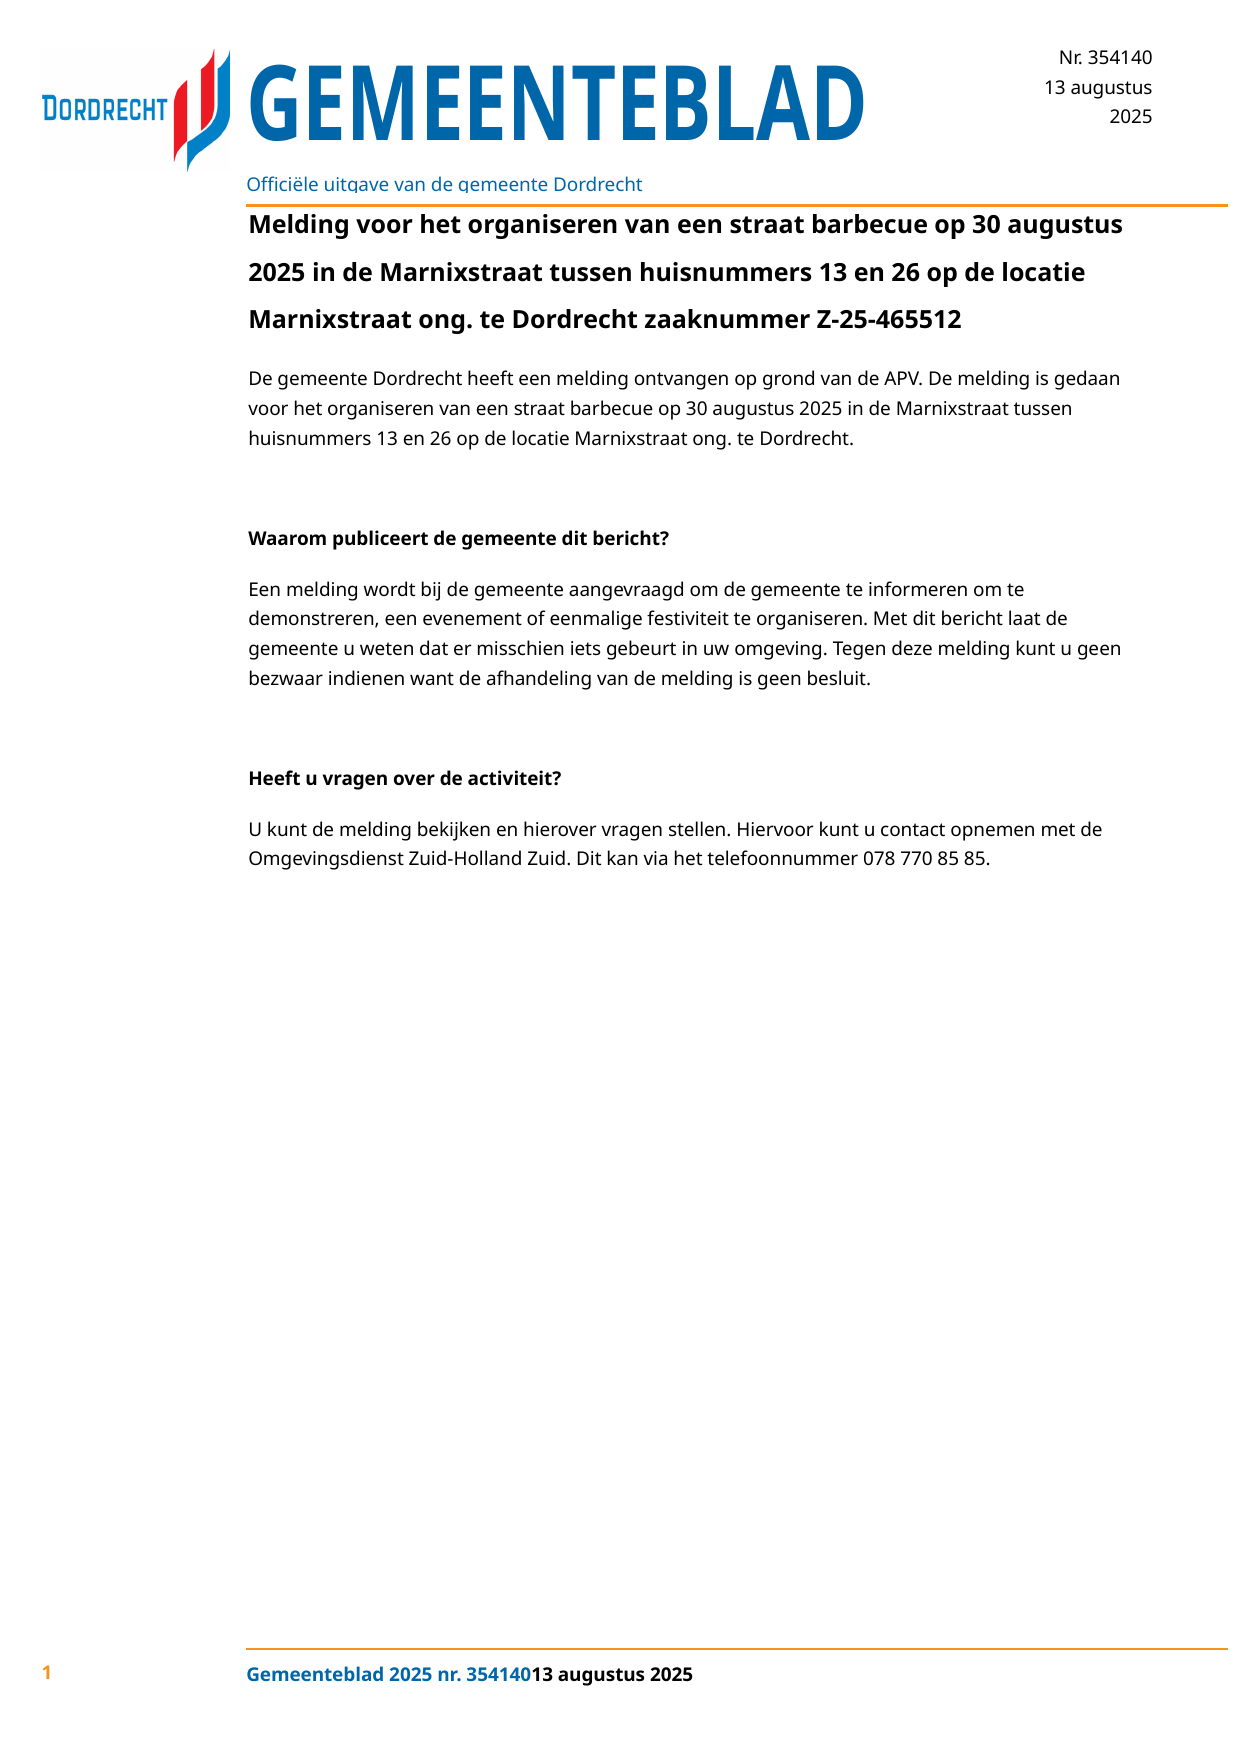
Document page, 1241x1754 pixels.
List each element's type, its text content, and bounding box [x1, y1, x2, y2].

text Heeft u vragen over de activiteit? [248, 766, 1152, 791]
text Waarom publiceert de gemeente dit bericht? [248, 526, 1152, 551]
text Melding voor het organiseren van een straat barbecue op 30 augustus 2025 in de Marnixstraat tussen huisnummers 13 en 26 op de locatie Marnixstraat ong. te Dordrecht zaaknummer Z-25-465512 [248, 207, 1152, 336]
text Een melding wordt bij de gemeente aangevraagd om de gemeente te informeren om te demonstreren, een evenement of eenmalige festiviteit te organiseren. Met dit bericht laat de gemeente u weten dat er misschien iets gebeurt in uw omgeving. Tegen deze melding kunt u geen bezwaar indienen want de afhandeling van de melding is geen besluit. [248, 576, 1152, 690]
text U kunt de melding bekijken en hierover vragen stellen. Hiervoor kunt u contact opnemen met de Omgevingsdienst Zuid-Holland Zuid. Dit kan via het telefoonnummer 078 770 85 85. [248, 816, 1152, 871]
text De gemeente Dordrecht heeft een melding ontvangen op grond van de APV. De melding is gedaan voor het organiseren van een straat barbecue op 30 augustus 2025 in de Marnixstraat tussen huisnummers 13 en 26 op de locatie Marnixstraat ong. te Dordrecht. [248, 366, 1152, 450]
picture [41, 47, 231, 172]
